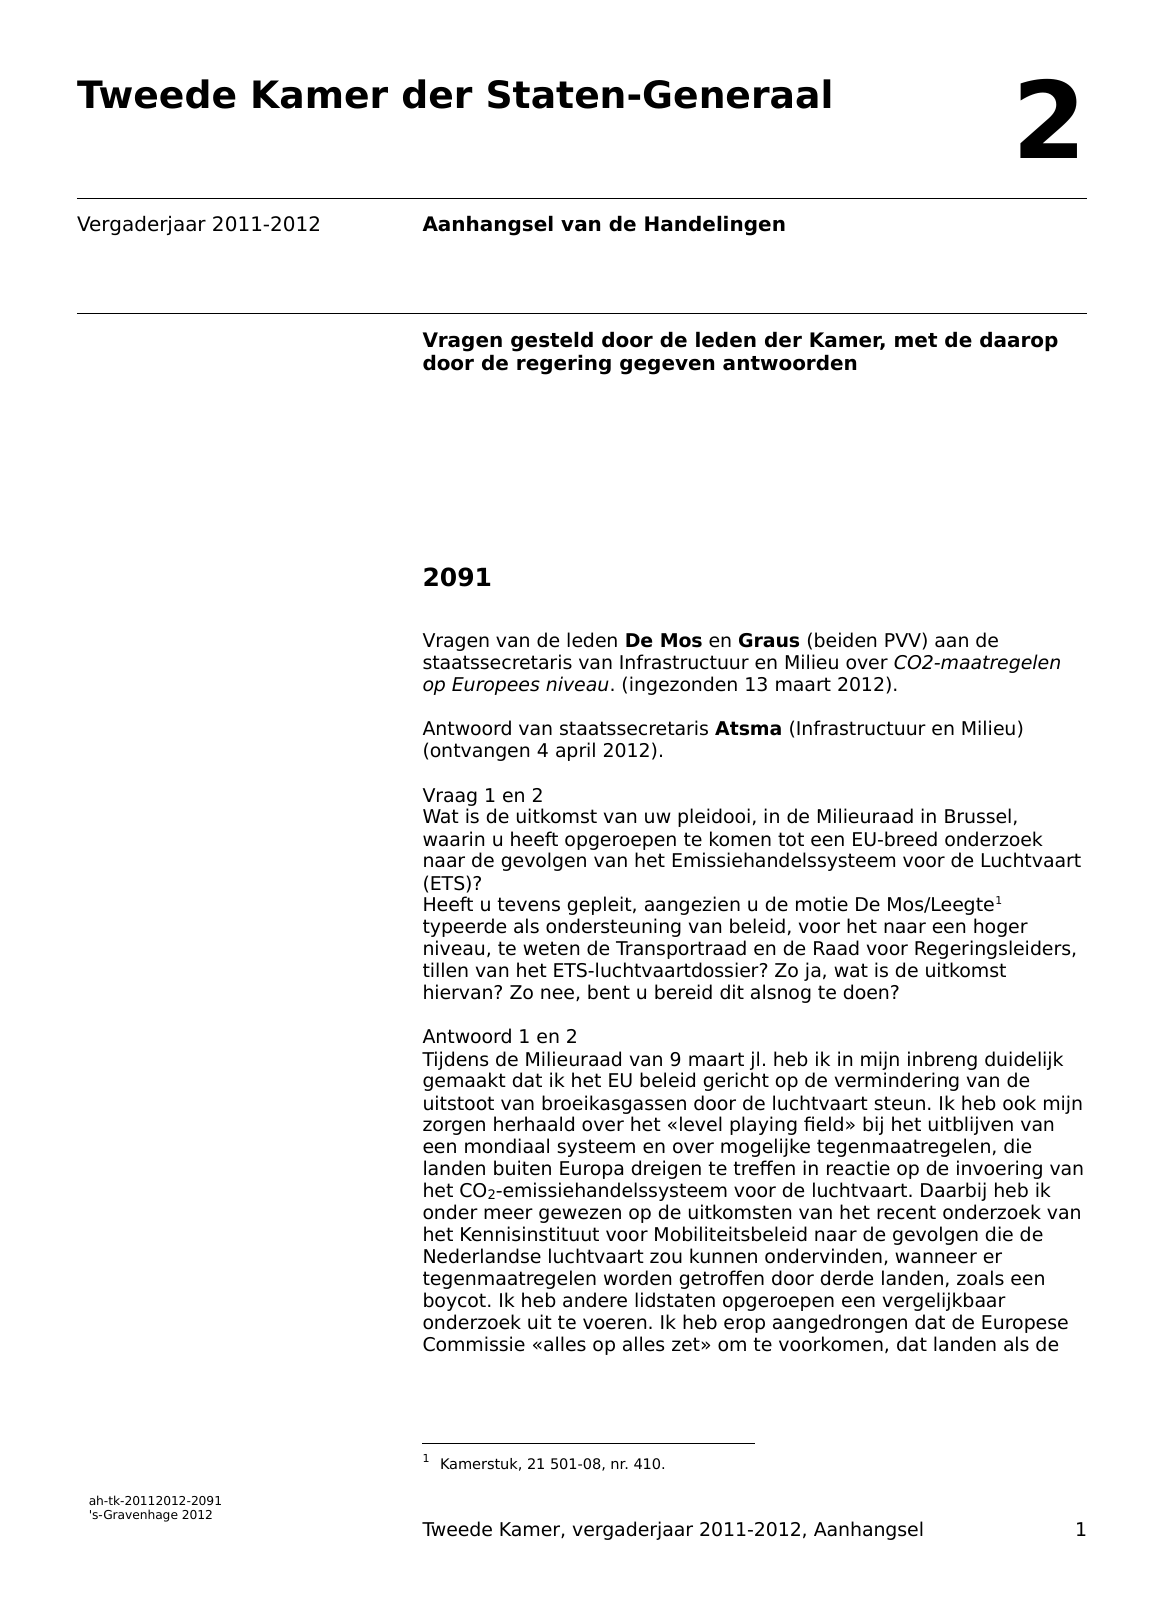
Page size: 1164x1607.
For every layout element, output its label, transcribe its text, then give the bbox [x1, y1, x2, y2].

table_header Tweede Kamer der Staten-Generaal [77, 59, 886, 198]
table_cell Vragen gesteld door de leden der Kamer, met de daarop door de regering gegeven antwoorden [422, 314, 1087, 375]
text 2091 [422, 563, 1087, 592]
text Heeft u tevens gepleit, aangezien u de motie De Mos/Leegte typeerde als ondersteuning van beleid, voor het naar een hoger niveau, te weten de Transportraad en de Raad voor Regeringsleiders, tillen van het ETS-luchtvaartdossier? Zo ja, wat is de uitkomst hiervan? Zo nee, bent u bereid dit alsnog te doen? [422, 894, 1087, 1004]
text Antwoord 1 en 2 [422, 1026, 1087, 1048]
table_cell Vergaderjaar 2011-2012 [77, 199, 422, 313]
table_header 2 [886, 59, 1087, 198]
text Tijdens de Milieuraad van 9 maart jl. heb ik in mijn inbreng duidelijk gemaakt dat ik het EU beleid gericht op de vermindering van de uitstoot van broeikasgassen door de luchtvaart steun. Ik heb ook mijn zorgen herhaald over het «level playing field» bij het uitblijven van een mondiaal systeem en over mogelijke tegenmaatregelen, die landen buiten Europa dreigen te treffen in reactie op de invoering van het CO2-emissiehandelssysteem voor de luchtvaart. Daarbij heb ik onder meer gewezen op de uitkomsten van het recent onderzoek van het Kennisinstituut voor Mobiliteitsbeleid naar de gevolgen die de Nederlandse luchtvaart zou kunnen ondervinden, wanneer er tegenmaatregelen worden getroffen door derde landen, zoals een boycot. Ik heb andere lidstaten opgeroepen een vergelijkbaar onderzoek uit te voeren. Ik heb erop aangedrongen dat de Europese Commissie «alles op alles zet» om te voorkomen, dat landen als de [422, 1048, 1087, 1356]
text 's-Gravenhage 2012 [88, 1508, 323, 1522]
text Vraag 1 en 2 [422, 784, 1087, 806]
table_cell [77, 314, 422, 375]
table_cell Aanhangsel van de Handelingen [422, 199, 1087, 313]
text Kamerstuk, 21 501-08, nr. 410. [422, 1452, 1087, 1474]
text ah-tk-20112012-2091 [88, 1494, 323, 1508]
text Wat is de uitkomst van uw pleidooi, in de Milieuraad in Brussel, waarin u heeft opgeroepen te komen tot een EU-breed onderzoek naar de gevolgen van het Emissiehandelssysteem voor de Luchtvaart (ETS)? [422, 806, 1087, 894]
text Vragen van de leden De Mos en Graus (beiden PVV) aan de staatssecretaris van Infrastructuur en Milieu over CO2-maatregelen op Europees niveau. (ingezonden 13 maart 2012). [422, 630, 1087, 696]
text Antwoord van staatssecretaris Atsma (Infrastructuur en Milieu) (ontvangen 4 april 2012). [422, 718, 1087, 762]
